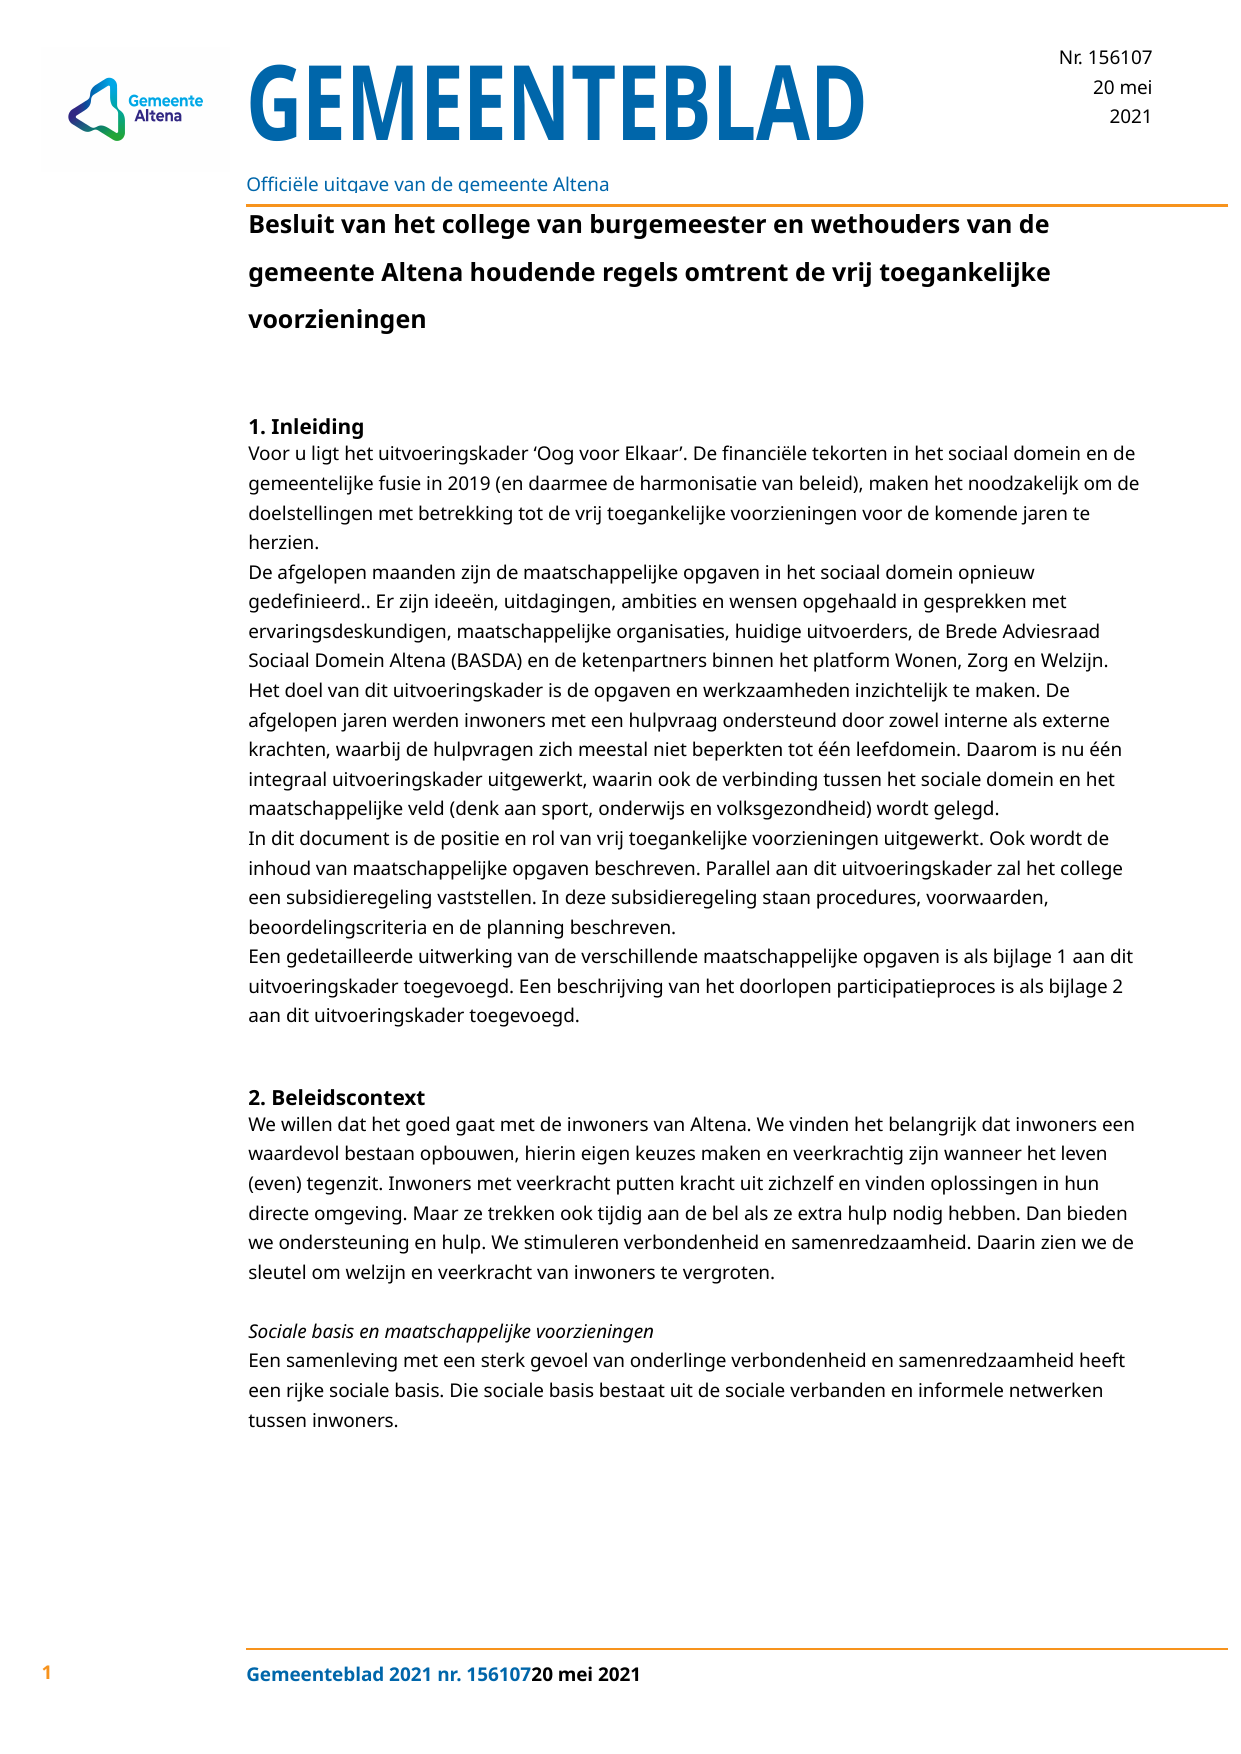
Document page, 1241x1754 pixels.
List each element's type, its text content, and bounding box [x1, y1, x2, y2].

text De afgelopen maanden zijn de maatschappelijke opgaven in het sociaal domein opnieuw gedefinieerd.. Er zijn ideeën, uitdagingen, ambities en wensen opgehaald in gesprekken met ervaringsdeskundigen, maatschappelijke organisaties, huidige uitvoerders, de Brede Adviesraad Sociaal Domein Altena (BASDA) en de ketenpartners binnen het platform Wonen, Zorg en Welzijn. [248, 559, 1152, 673]
text In dit document is de positie en rol van vrij toegankelijke voorzieningen uitgewerkt. Ook wordt de inhoud van maatschappelijke opgaven beschreven. Parallel aan dit uitvoeringskader zal het college een subsidieregeling vaststellen. In deze subsidieregeling staan procedures, voorwaarden, beoordelingscriteria en de planning beschreven. [248, 825, 1152, 939]
text 2. Beleidscontext [248, 1083, 1152, 1111]
text 1. Inleiding [248, 412, 1152, 441]
text Een gedetailleerde uitwerking van de verschillende maatschappelijke opgaven is als bijlage 1 aan dit uitvoeringskader toegevoegd. Een beschrijving van het doorlopen participatieproces is als bijlage 2 aan dit uitvoeringskader toegevoegd. [248, 943, 1152, 1028]
text We willen dat het goed gaat met de inwoners van Altena. We vinden het belangrijk dat inwoners een waardevol bestaan opbouwen, hierin eigen keuzes maken en veerkrachtig zijn wanneer het leven (even) tegenzit. Inwoners met veerkracht putten kracht uit zichzelf en vinden oplossingen in hun directe omgeving. Maar ze trekken ook tijdig aan de bel als ze extra hulp nodig hebben. Dan bieden we ondersteuning en hulp. We stimuleren verbondenheid en samenredzaamheid. Daarin zien we de sleutel om welzijn en veerkracht van inwoners te vergroten. [248, 1111, 1152, 1285]
text Een samenleving met een sterk gevoel van onderlinge verbondenheid en samenredzaamheid heeft een rijke sociale basis. Die sociale basis bestaat uit de sociale verbanden en informele netwerken tussen inwoners. [248, 1348, 1152, 1433]
text Besluit van het college van burgemeester en wethouders van de gemeente Altena houdende regels omtrent de vrij toegankelijke voorzieningen [248, 207, 1152, 336]
text Het doel van dit uitvoeringskader is de opgaven en werkzaamheden inzichtelijk te maken. De afgelopen jaren werden inwoners met een hulpvraag ondersteund door zowel interne als externe krachten, waarbij de hulpvragen zich meestal niet beperkten tot één leefdomein. Daarom is nu één integraal uitvoeringskader uitgewerkt, waarin ook de verbinding tussen het sociale domein en het maatschappelijke veld (denk aan sport, onderwijs en volksgezondheid) wordt gelegd. [248, 677, 1152, 821]
text Sociale basis en maatschappelijke voorzieningen [248, 1318, 1152, 1344]
text Voor u ligt het uitvoeringskader ‘Oog voor Elkaar’. De financiële tekorten in het sociaal domein en de gemeentelijke fusie in 2019 (en daarmee de harmonisatie van beleid), maken het noodzakelijk om de doelstellingen met betrekking tot de vrij toegankelijke voorzieningen voor de komende jaren te herzien. [248, 441, 1152, 555]
picture [41, 47, 231, 172]
